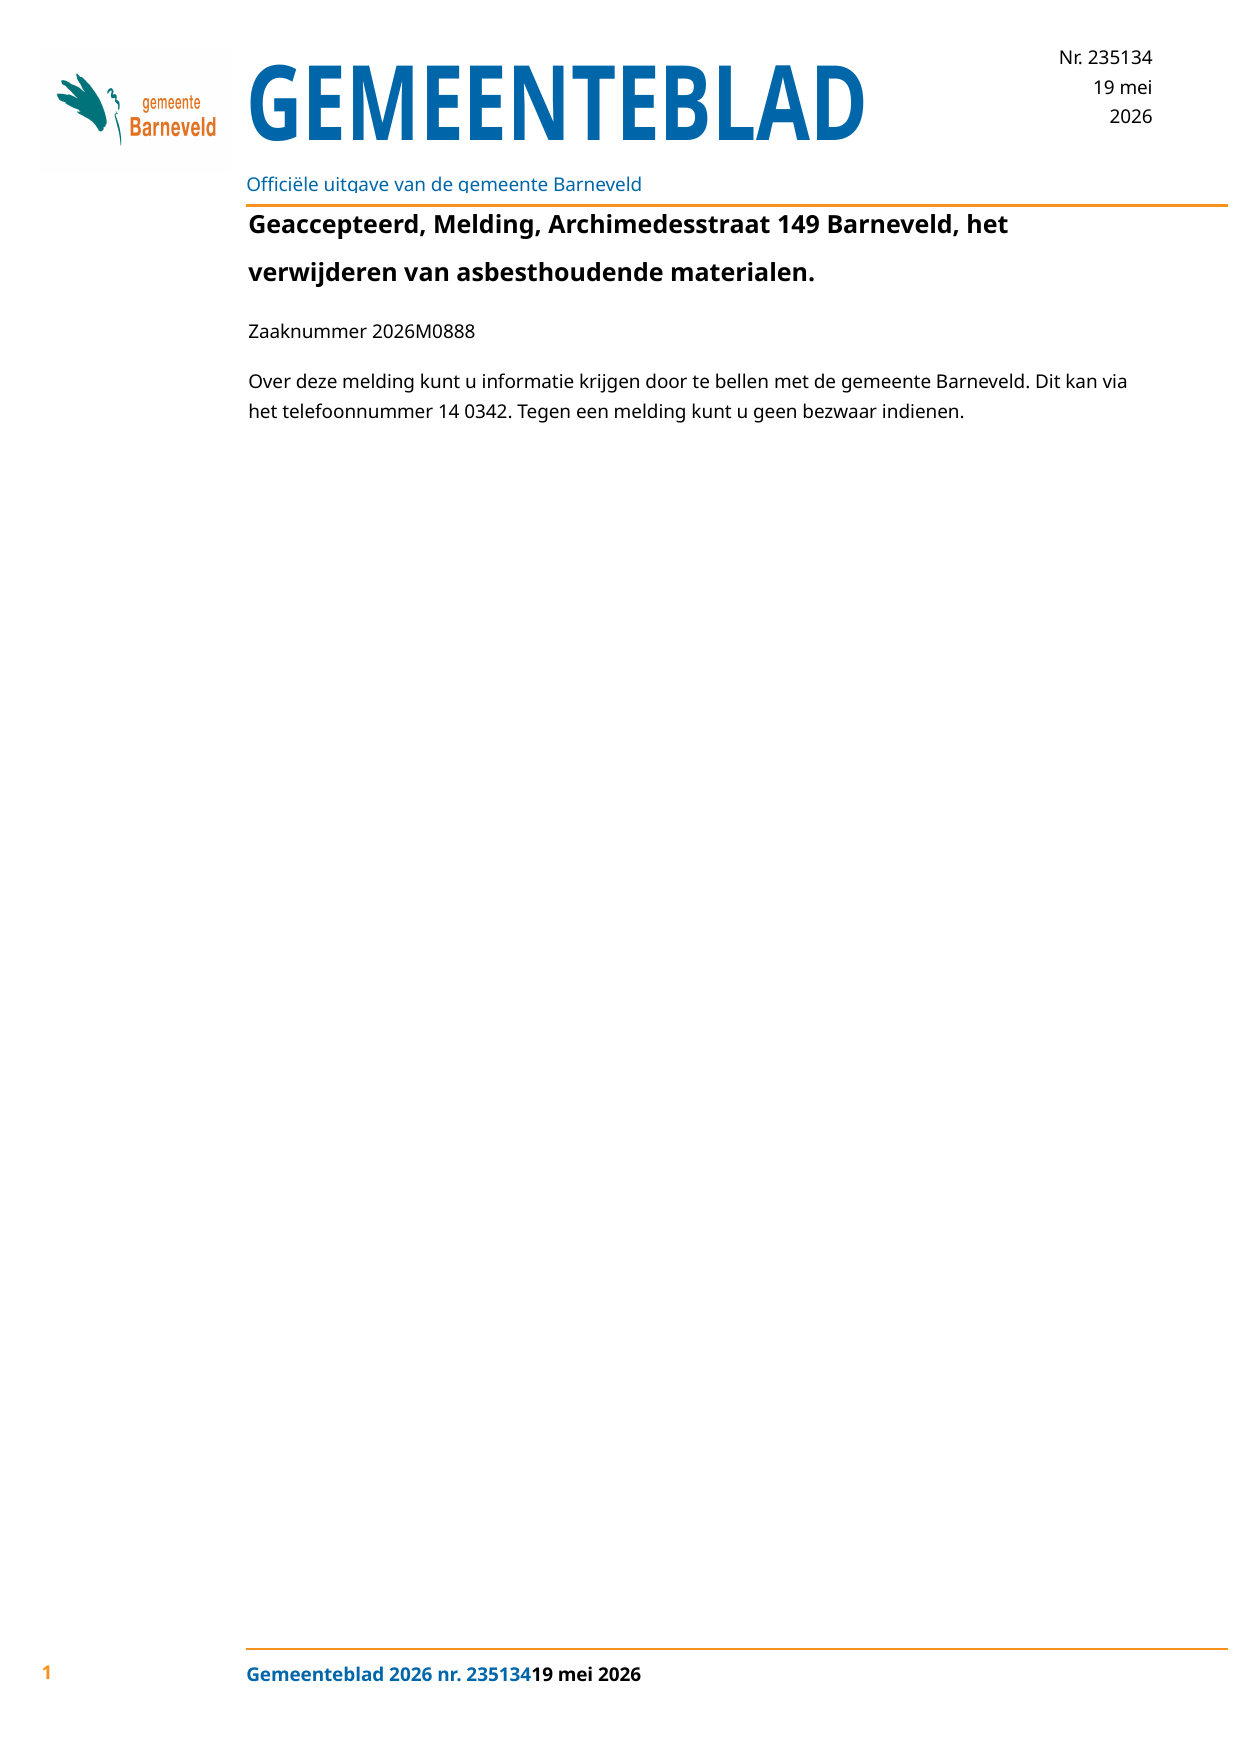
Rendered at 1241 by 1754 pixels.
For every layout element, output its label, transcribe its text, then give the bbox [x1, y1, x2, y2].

text Zaaknummer 2026M0888 [248, 318, 1152, 344]
picture [41, 47, 231, 172]
text Geaccepteerd, Melding, Archimedesstraat 149 Barneveld, het verwijderen van asbesthoudende materialen. [248, 207, 1152, 288]
text Over deze melding kunt u informatie krijgen door te bellen met de gemeente Barneveld. Dit kan via het telefoonnummer 14 0342. Tegen een melding kunt u geen bezwaar indienen. [248, 368, 1152, 424]
